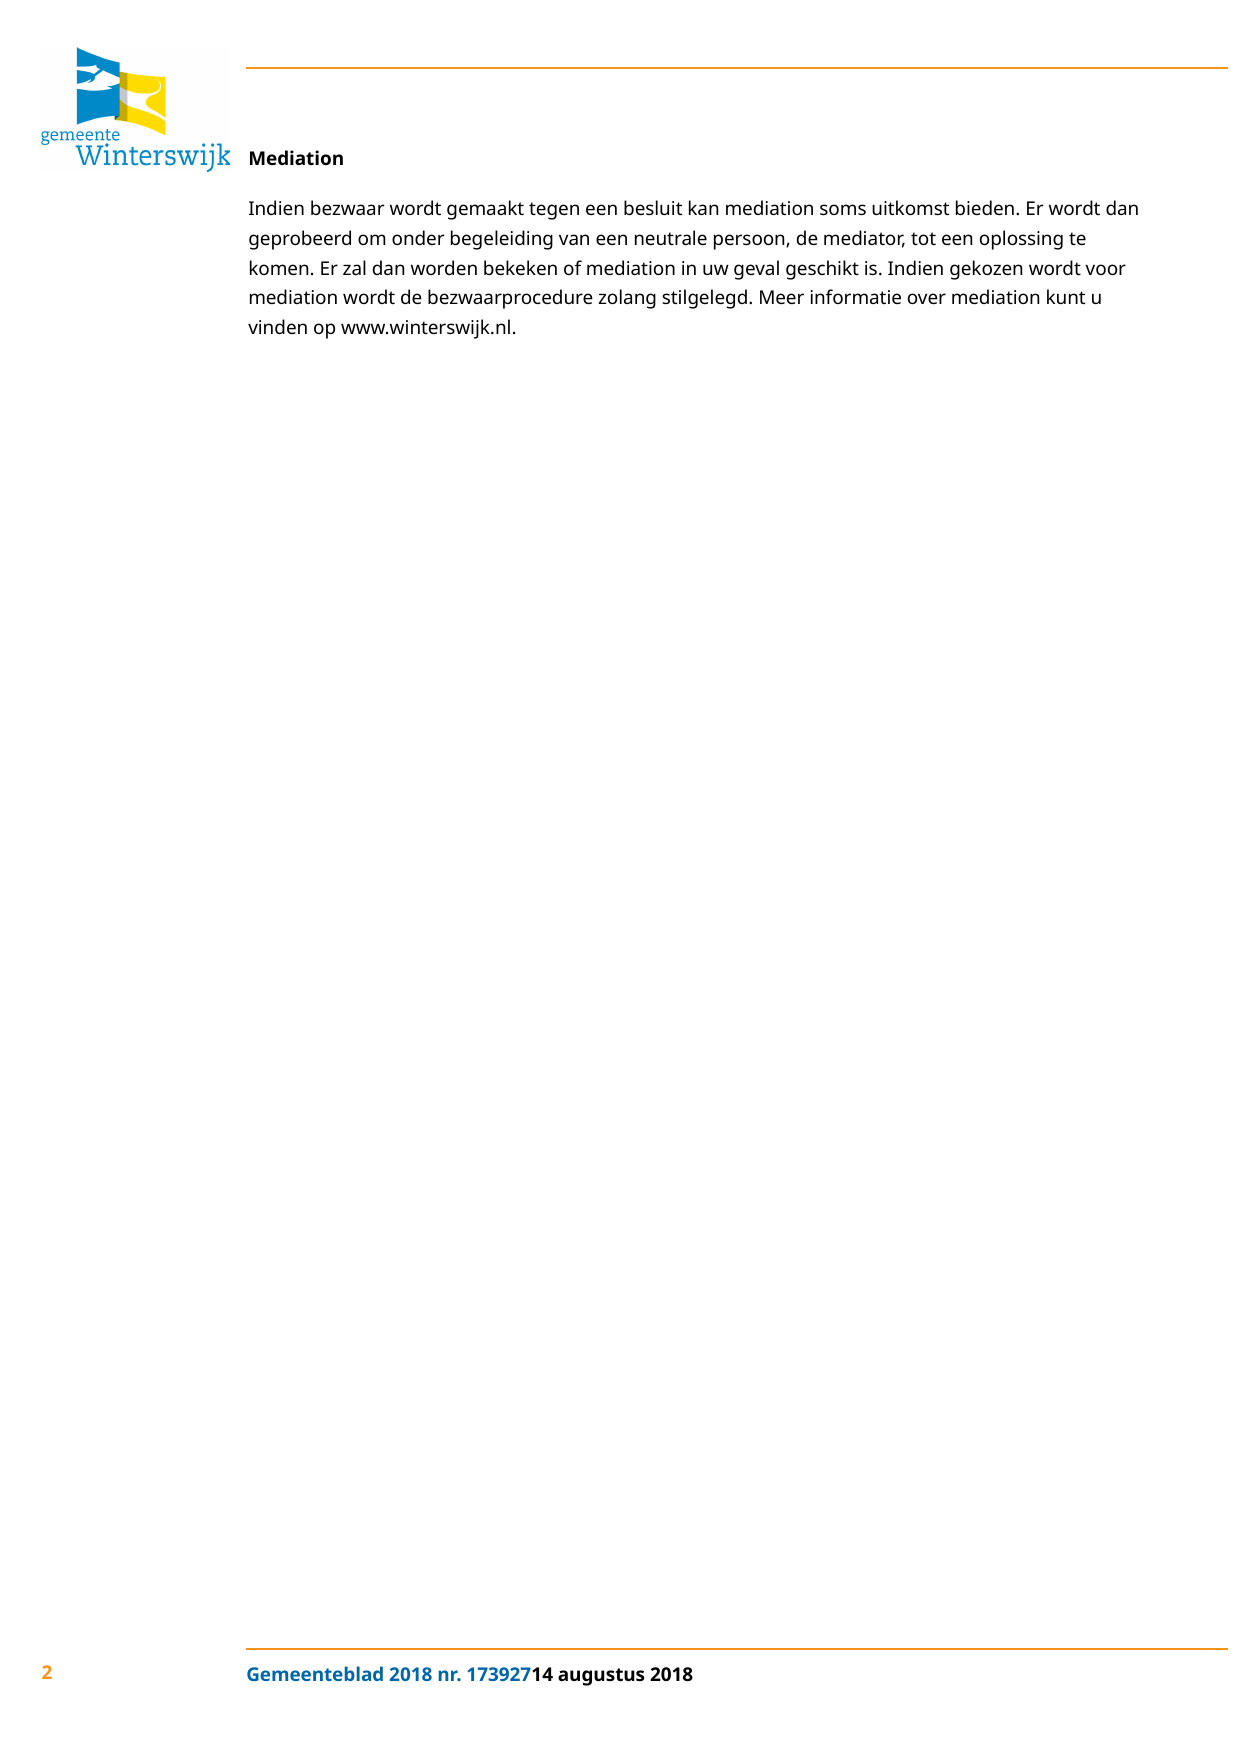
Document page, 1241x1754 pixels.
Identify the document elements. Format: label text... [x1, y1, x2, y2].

text Mediation [248, 145, 1152, 171]
picture [41, 47, 231, 172]
picture [225, 153, 231, 162]
text Indien bezwaar wordt gemaakt tegen een besluit kan mediation soms uitkomst bieden. Er wordt dan geprobeerd om onder begeleiding van een neutrale persoon, de mediator, tot een oplossing te komen. Er zal dan worden bekeken of mediation in uw geval geschikt is. Indien gekozen wordt voor mediation wordt de bezwaarprocedure zolang stilgelegd. Meer informatie over mediation kunt u vinden op www.winterswijk.nl. [248, 196, 1152, 340]
